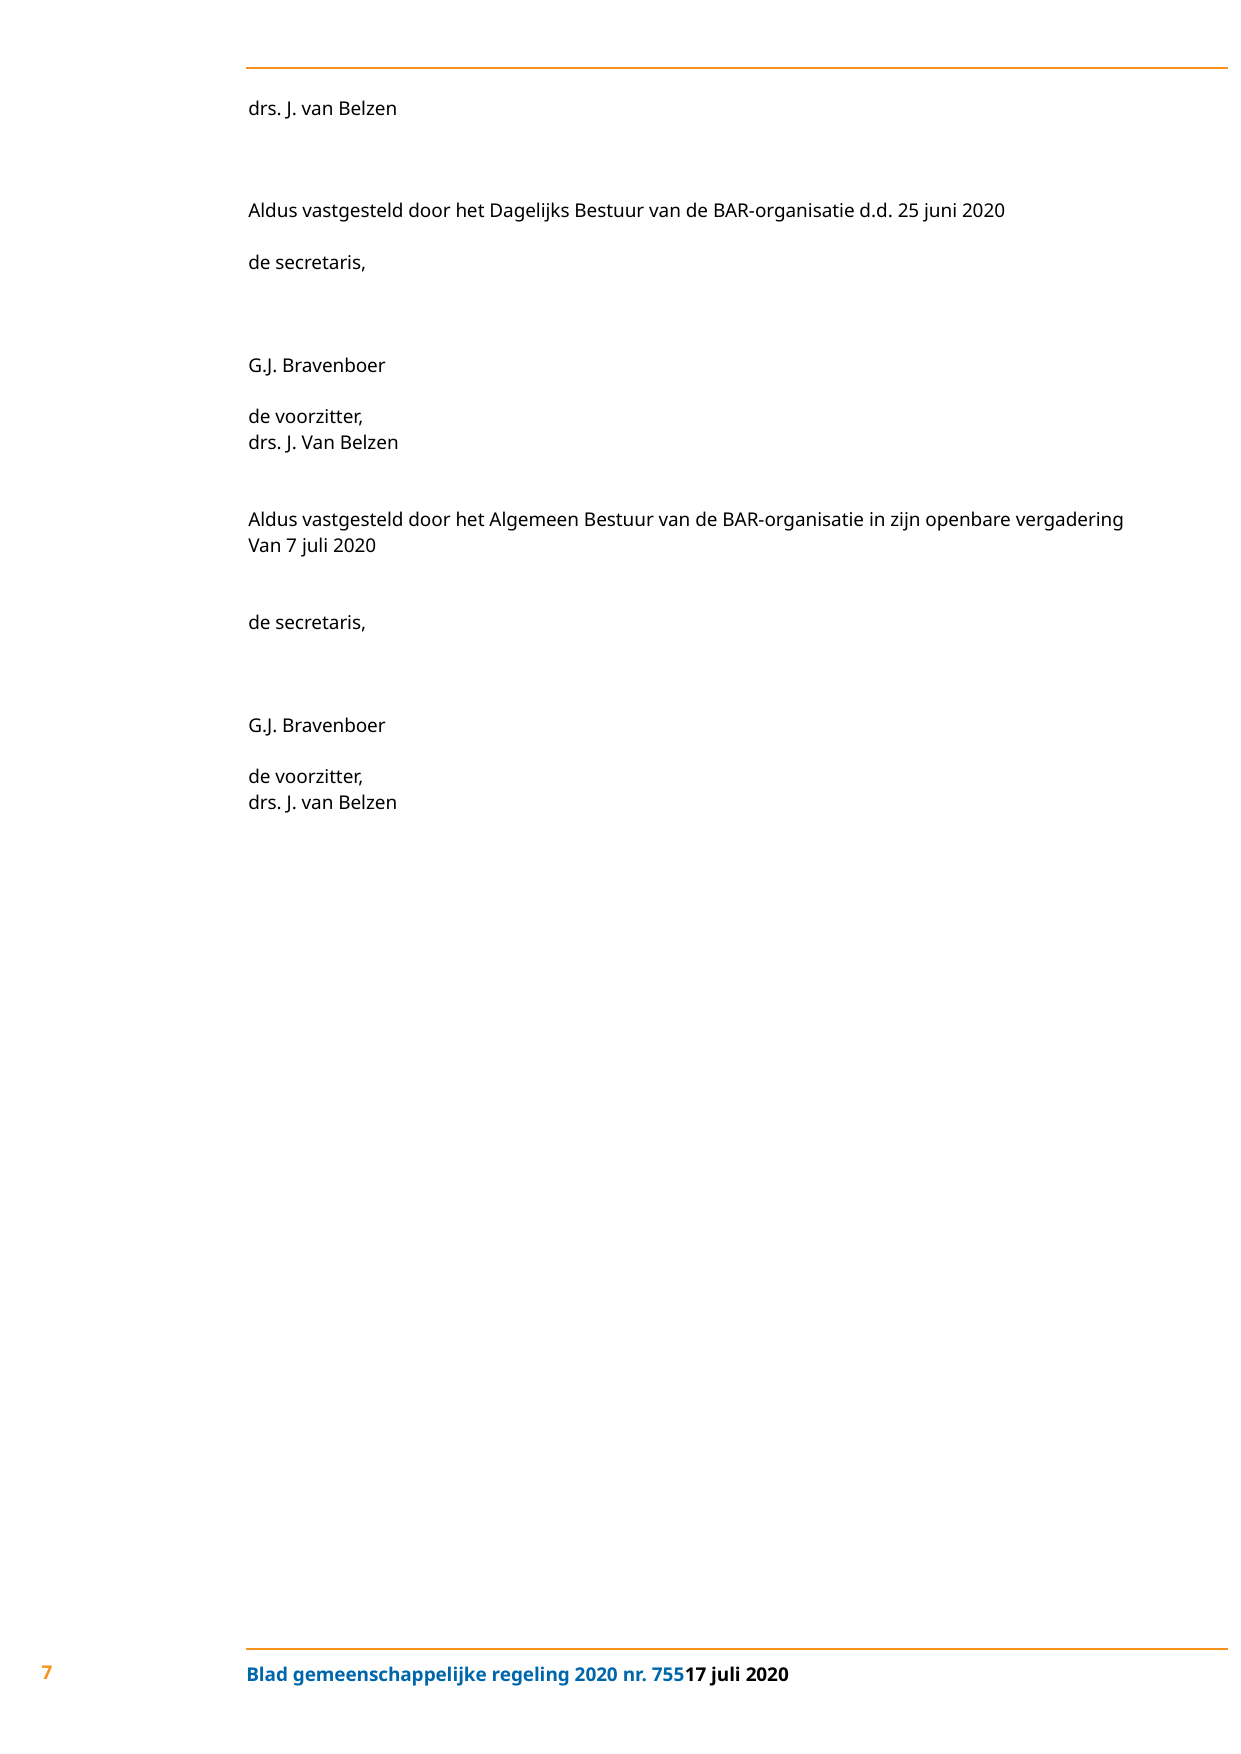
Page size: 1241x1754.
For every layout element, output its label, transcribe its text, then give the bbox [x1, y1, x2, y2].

text drs. J. van Belzen [248, 95, 1152, 121]
text G.J. Bravenboer [248, 712, 1152, 738]
text de voorzitter, [248, 764, 1152, 789]
text drs. J. Van Belzen [248, 429, 1152, 455]
picture [41, 47, 231, 172]
text drs. J. van Belzen [248, 789, 1152, 815]
text Aldus vastgesteld door het Dagelijks Bestuur van de BAR-organisatie d.d. 25 juni 2020 [248, 198, 1152, 223]
text de secretaris, [248, 249, 1152, 275]
text Van 7 juli 2020 [248, 532, 1152, 558]
text de secretaris, [248, 609, 1152, 635]
text G.J. Bravenboer [248, 352, 1152, 378]
text Aldus vastgesteld door het Algemeen Bestuur van de BAR-organisatie in zijn openbare vergadering [248, 506, 1152, 532]
text de voorzitter, [248, 403, 1152, 429]
